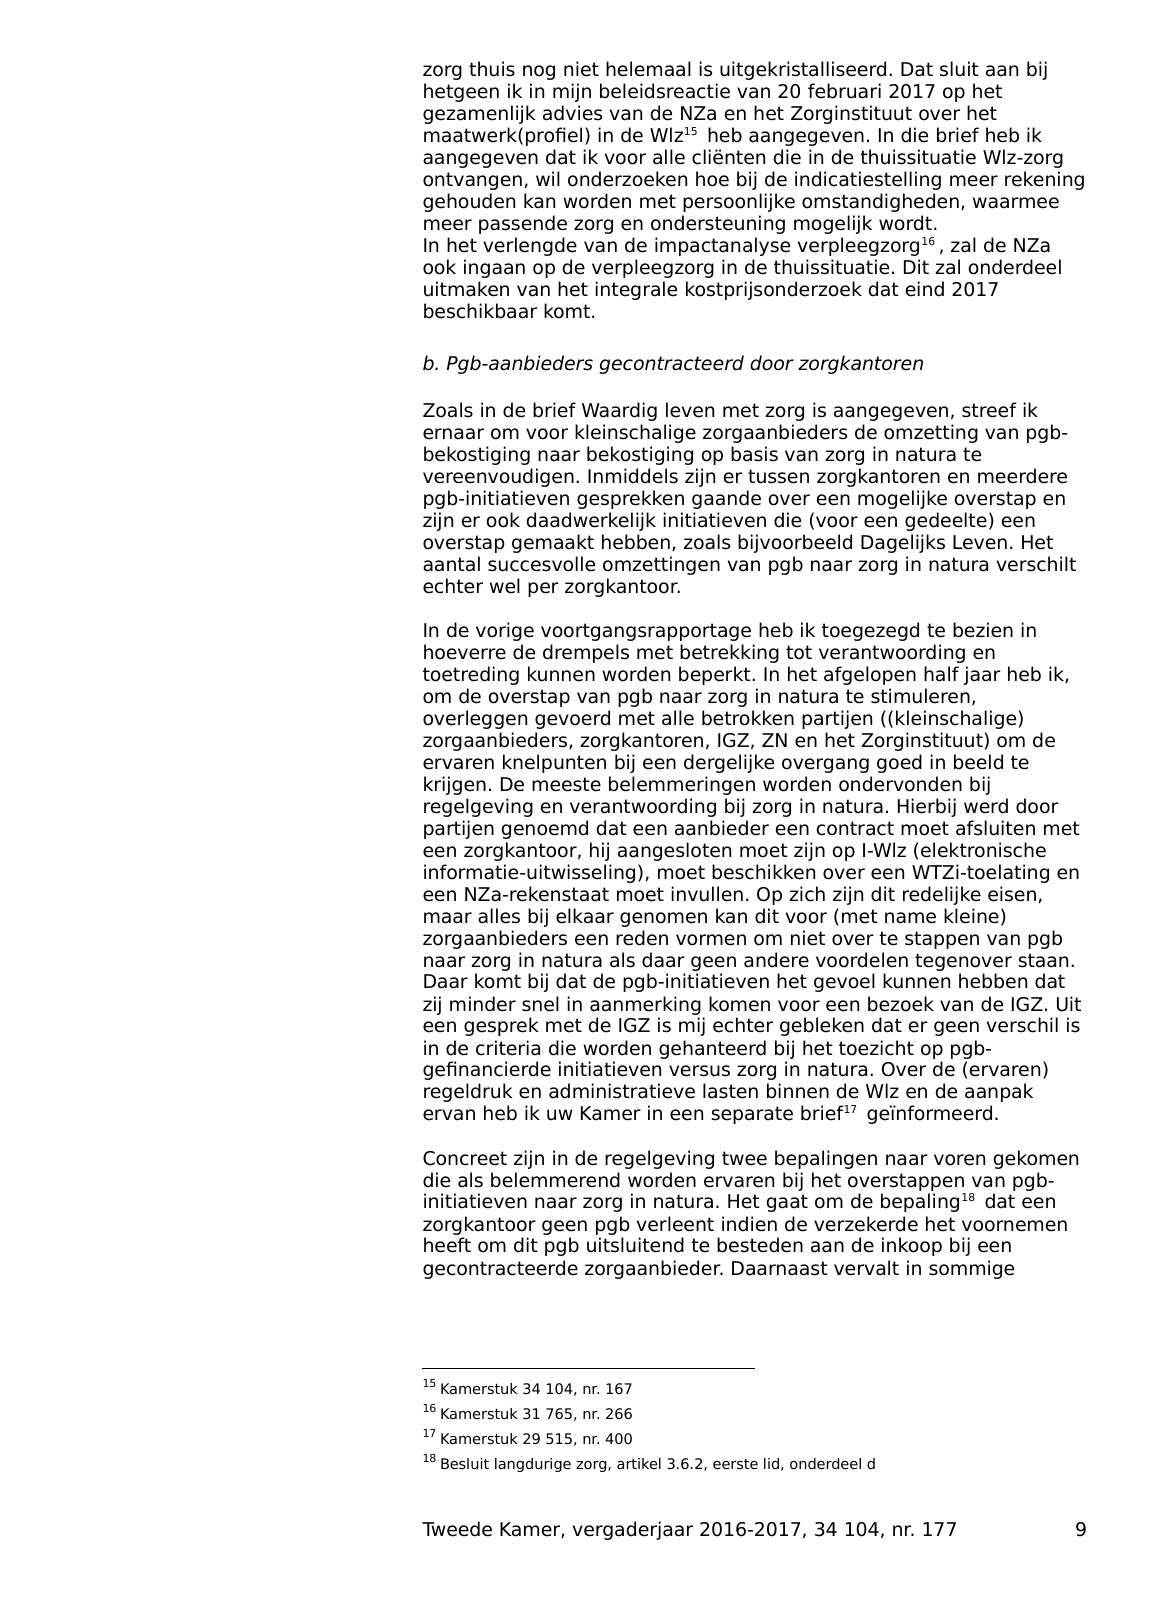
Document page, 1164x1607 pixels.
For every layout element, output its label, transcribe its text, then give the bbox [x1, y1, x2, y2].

text Besluit langdurige zorg, artikel 3.6.2, eerste lid, onderdeel d [422, 1452, 1087, 1474]
text Kamerstuk 31 765, nr. 266 [422, 1402, 1087, 1424]
text Concreet zijn in de regelgeving twee bepalingen naar voren gekomen die als belemmerend worden ervaren bij het overstappen van pgb-initiatieven naar zorg in natura. Het gaat om de bepaling dat een zorgkantoor geen pgb verleent indien de verzekerde het voornemen heeft om dit pgb uitsluitend te besteden aan de inkoop bij een gecontracteerde zorgaanbieder. Daarnaast vervalt in sommige [422, 1147, 1087, 1279]
text Kamerstuk 29 515, nr. 400 [422, 1427, 1087, 1449]
text Zoals in de brief Waardig leven met zorg is aangegeven, streef ik ernaar om voor kleinschalige zorgaanbieders de omzetting van pgb-bekostiging naar bekostiging op basis van zorg in natura te vereenvoudigen. Inmiddels zijn er tussen zorgkantoren en meerdere pgb-initiatieven gesprekken gaande over een mogelijke overstap en zijn er ook daadwerkelijk initiatieven die (voor een gedeelte) een overstap gemaakt hebben, zoals bijvoorbeeld Dagelijks Leven. Het aantal succesvolle omzettingen van pgb naar zorg in natura verschilt echter wel per zorgkantoor. [422, 400, 1087, 598]
text In de vorige voortgangsrapportage heb ik toegezegd te bezien in hoeverre de drempels met betrekking tot verantwoording en toetreding kunnen worden beperkt. In het afgelopen half jaar heb ik, om de overstap van pgb naar zorg in natura te stimuleren, overleggen gevoerd met alle betrokken partijen ((kleinschalige) zorgaanbieders, zorgkantoren, IGZ, ZN en het Zorginstituut) om de ervaren knelpunten bij een dergelijke overgang goed in beeld te krijgen. De meeste belemmeringen worden ondervonden bij regelgeving en verantwoording bij zorg in natura. Hierbij werd door partijen genoemd dat een aanbieder een contract moet afsluiten met een zorgkantoor, hij aangesloten moet zijn op I-Wlz (elektronische informatie-uitwisseling), moet beschikken over een WTZi-toelating en een NZa-rekenstaat moet invullen. Op zich zijn dit redelijke eisen, maar alles bij elkaar genomen kan dit voor (met name kleine) zorgaanbieders een reden vormen om niet over te stappen van pgb naar zorg in natura als daar geen andere voordelen tegenover staan. Daar komt bij dat de pgb-initiatieven het gevoel kunnen hebben dat zij minder snel in aanmerking komen voor een bezoek van de IGZ. Uit een gesprek met de IGZ is mij echter gebleken dat er geen verschil is in de criteria die worden gehanteerd bij het toezicht op pgb-gefinancierde initiatieven versus zorg in natura. Over de (ervaren) regeldruk en administratieve lasten binnen de Wlz en de aanpak ervan heb ik uw Kamer in een separate brief geïnformeerd. [422, 620, 1087, 1125]
text Kamerstuk 34 104, nr. 167 [422, 1377, 1087, 1399]
text zorg thuis nog niet helemaal is uitgekristalliseerd. Dat sluit aan bij hetgeen ik in mijn beleidsreactie van 20 februari 2017 op het gezamenlijk advies van de NZa en het Zorginstituut over het maatwerk(profiel) in de Wlz heb aangegeven. In die brief heb ik aangegeven dat ik voor alle cliënten die in de thuissituatie Wlz-zorg ontvangen, wil onderzoeken hoe bij de indicatiestelling meer rekening gehouden kan worden met persoonlijke omstandigheden, waarmee meer passende zorg en ondersteuning mogelijk wordt. [422, 59, 1087, 235]
subtitle b. Pgb-aanbieders gecontracteerd door zorgkantoren [422, 353, 1087, 375]
text In het verlengde van de impactanalyse verpleegzorg, zal de NZa ook ingaan op de verpleegzorg in de thuissituatie. Dit zal onderdeel uitmaken van het integrale kostprijsonderzoek dat eind 2017 beschikbaar komt. [422, 235, 1087, 323]
